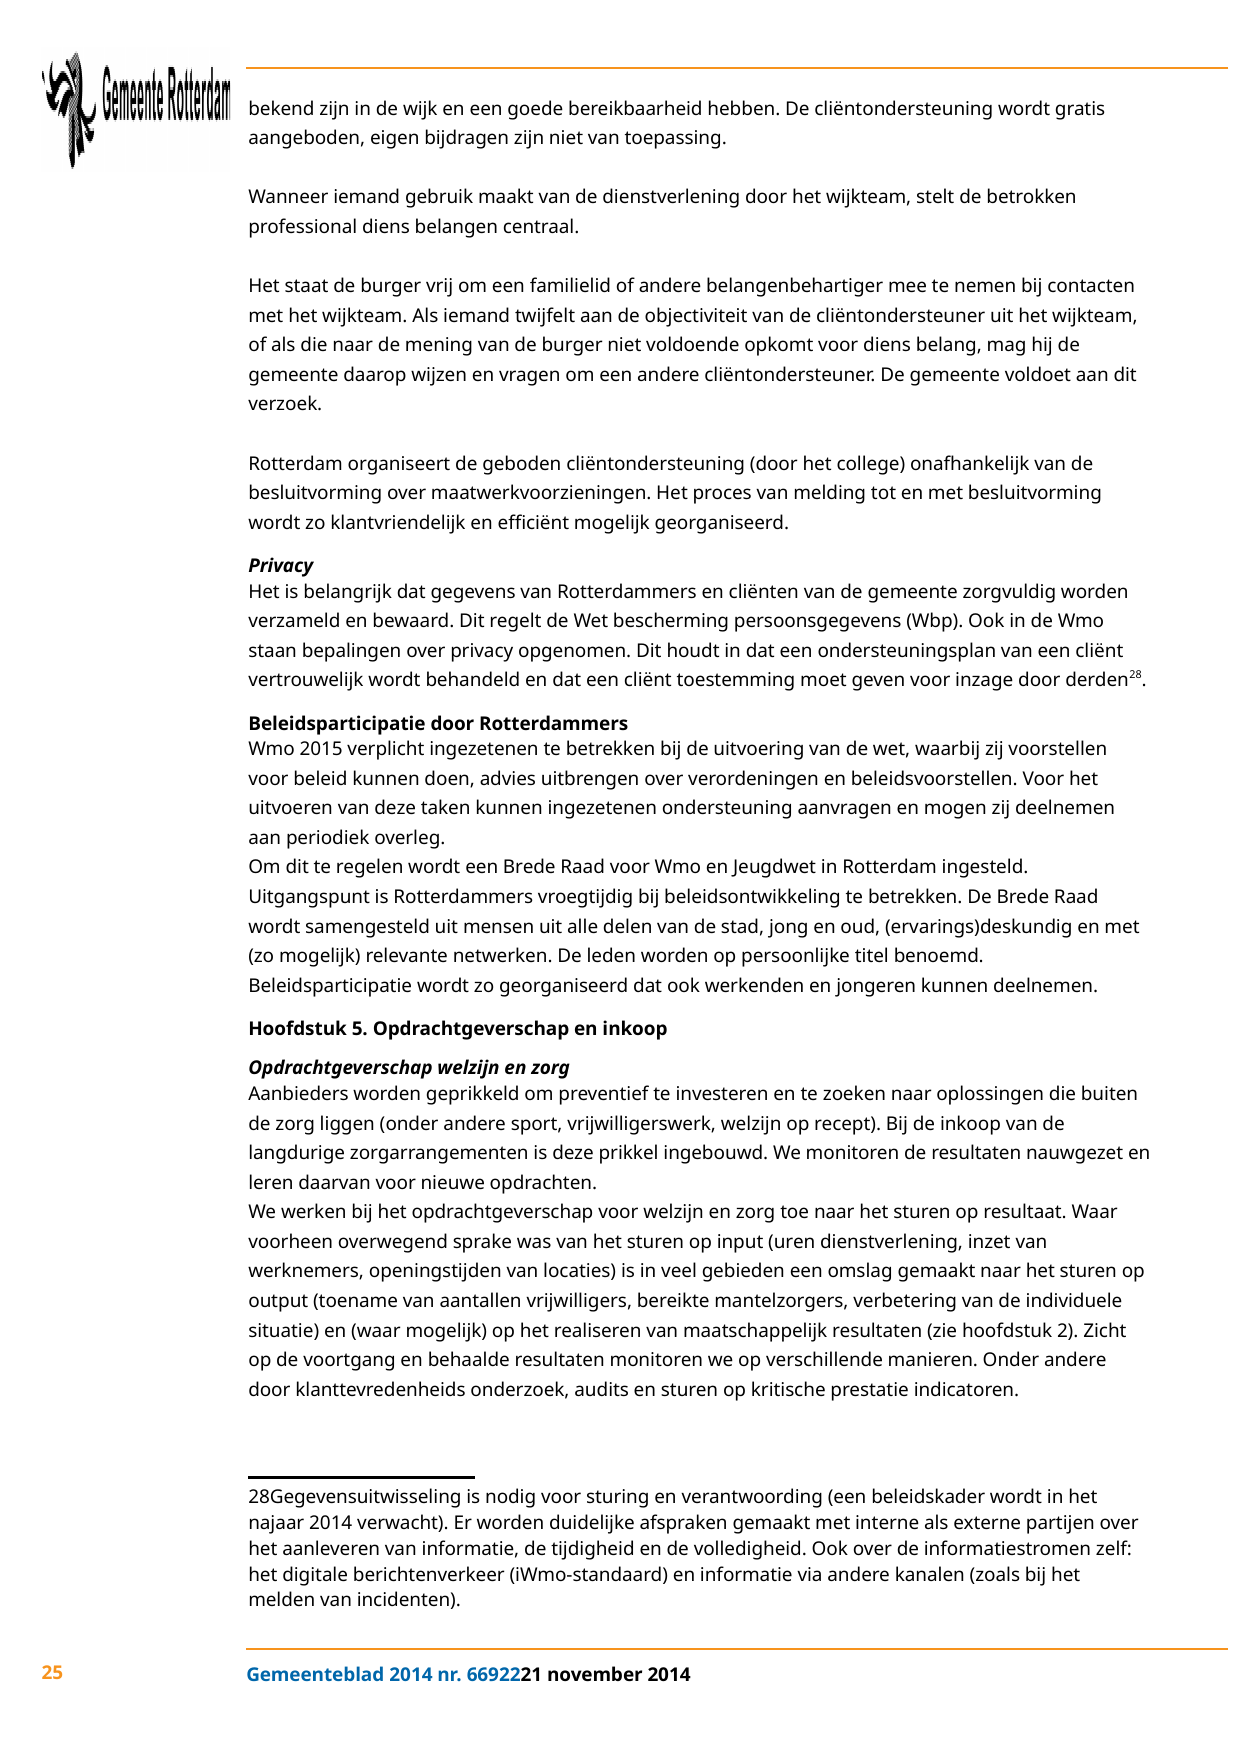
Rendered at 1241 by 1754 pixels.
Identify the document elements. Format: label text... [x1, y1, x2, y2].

text Het is belangrijk dat gegevens van Rotterdammers en cliënten van de gemeente zorgvuldig worden verzameld en bewaard. Dit regelt de Wet bescherming persoonsgegevens (Wbp). Ook in de Wmo staan bepalingen over privacy opgenomen. Dit houdt in dat een ondersteuningsplan van een cliënt vertrouwelijk wordt behandeld en dat een cliënt toestemming moet geven voor inzage door derden. [248, 578, 1152, 692]
text Het staat de burger vrij om een familielid of andere belangenbehartiger mee te nemen bij contacten met het wijkteam. Als iemand twijfelt aan de objectiviteit van de cliëntondersteuner uit het wijkteam, of als die naar de mening van de burger niet voldoende opkomt voor diens belang, mag hij de gemeente daarop wijzen en vragen om een andere cliëntondersteuner. De gemeente voldoet aan dit verzoek. [248, 272, 1152, 416]
text Aanbieders worden geprikkeld om preventief te investeren en te zoeken naar oplossingen die buiten de zorg liggen (onder andere sport, vrijwilligerswerk, welzijn op recept). Bij de inkoop van de langdurige zorgarrangementen is deze prikkel ingebouwd. We monitoren de resultaten nauwgezet en leren daarvan voor nieuwe opdrachten. [248, 1080, 1152, 1195]
text Wmo 2015 verplicht ingezetenen te betrekken bij de uitvoering van de wet, waarbij zij voorstellen voor beleid kunnen doen, advies uitbrengen over verordeningen en beleidsvoorstellen. Voor het uitvoeren van deze taken kunnen ingezetenen ondersteuning aanvragen en mogen zij deelnemen aan periodiek overleg. [248, 735, 1152, 850]
text Beleidsparticipatie door Rotterdammers [248, 710, 1152, 735]
text bekend zijn in de wijk en een goede bereikbaarheid hebben. De cliëntondersteuning wordt gratis aangeboden, eigen bijdragen zijn niet van toepassing. [248, 95, 1152, 150]
text Gegevensuitwisseling is nodig voor sturing en verantwoording (een beleidskader wordt in het najaar 2014 verwacht). Er worden duidelijke afspraken gemaakt met interne als externe partijen over het aanleveren van informatie, de tijdigheid en de volledigheid. Ook over de informatiestromen zelf: het digitale berichtenverkeer (iWmo-standaard) en informatie via andere kanalen (zoals bij het melden van incidenten). [248, 1483, 1152, 1612]
text Wanneer iemand gebruik maakt van de dienstverlening door het wijkteam, stelt de betrokken professional diens belangen centraal. [248, 183, 1152, 239]
text We werken bij het opdrachtgeverschap voor welzijn en zorg toe naar het sturen op resultaat. Waar voorheen overwegend sprake was van het sturen op input (uren dienstverlening, inzet van werknemers, openingstijden van locaties) is in veel gebieden een omslag gemaakt naar het sturen op output (toename van aantallen vrijwilligers, bereikte mantelzorgers, verbetering van de individuele situatie) en (waar mogelijk) op het realiseren van maatschappelijk resultaten (zie hoofdstuk 2). Zicht op de voortgang en behaalde resultaten monitoren we op verschillende manieren. Onder andere door klanttevredenheids onderzoek, audits en sturen op kritische prestatie indicatoren. [248, 1198, 1152, 1402]
text Rotterdam organiseert de geboden cliëntondersteuning (door het college) onafhankelijk van de besluitvorming over maatwerkvoorzieningen. Het proces van melding tot en met besluitvorming wordt zo klantvriendelijk en efficiënt mogelijk georganiseerd. [248, 450, 1152, 535]
text Privacy [248, 552, 1152, 578]
picture [41, 47, 231, 172]
text Om dit te regelen wordt een Brede Raad voor Wmo en Jeugdwet in Rotterdam ingesteld. Uitgangspunt is Rotterdammers vroegtijdig bij beleidsontwikkeling te betrekken. De Brede Raad wordt samengesteld uit mensen uit alle delen van de stad, jong en oud, (ervarings)deskundig en met (zo mogelijk) relevante netwerken. De leden worden op persoonlijke titel benoemd. Beleidsparticipatie wordt zo georganiseerd dat ook werkenden en jongeren kunnen deelnemen. [248, 854, 1152, 998]
text Opdrachtgeverschap welzijn en zorg [248, 1054, 1152, 1080]
text Hoofdstuk 5. Opdrachtgeverschap en inkoop [248, 1015, 1152, 1041]
